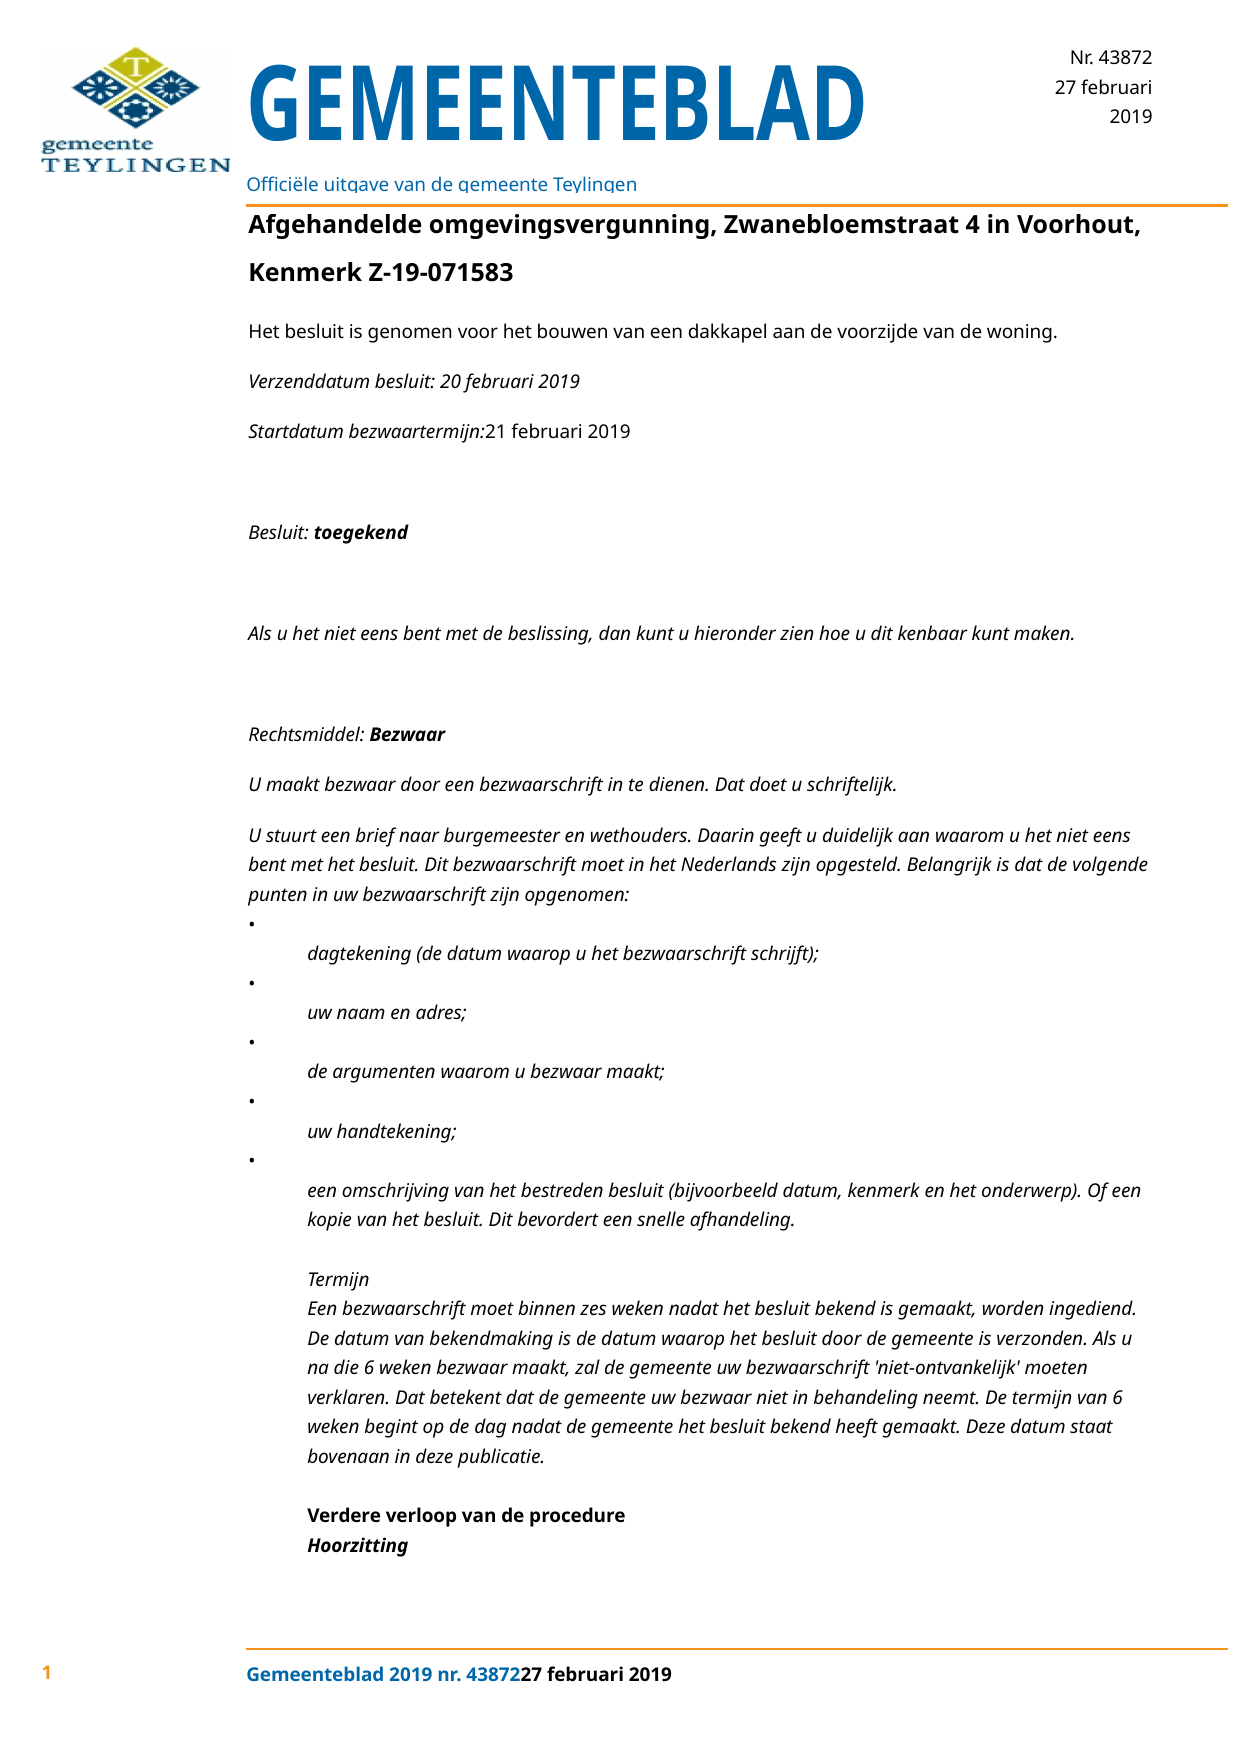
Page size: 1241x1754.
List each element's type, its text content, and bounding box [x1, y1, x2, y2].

list Verdere verloop van de procedure [248, 1502, 1152, 1528]
list Hoorzitting [248, 1532, 1152, 1558]
text U maakt bezwaar door een bezwaarschrift in te dienen. Dat doet u schriftelijk. [248, 772, 1152, 797]
text Afgehandelde omgevingsvergunning, Zwanebloemstraat 4 in Voorhout, Kenmerk Z-19-071583 [248, 207, 1152, 288]
text Rechtsmiddel: Bezwaar [248, 721, 1152, 747]
text Besluit: toegekend [248, 519, 1152, 545]
list Termijn [248, 1266, 1152, 1292]
picture [41, 47, 231, 172]
list uw naam en adres; [248, 999, 1152, 1025]
list Een bezwaarschrift moet binnen zes weken nadat het besluit bekend is gemaakt, worden ingediend. De datum van bekendmaking is de datum waarop het besluit door de gemeente is verzonden. Als u na die 6 weken bezwaar maakt, zal de gemeente uw bezwaarschrift 'niet-ontvankelijk' moeten verklaren. Dat betekent dat de gemeente uw bezwaar niet in behandeling neemt. De termijn van 6 weken begint op de dag nadat de gemeente het besluit bekend heeft gemaakt. Deze datum staat bovenaan in deze publicatie. [248, 1295, 1152, 1469]
list een omschrijving van het bestreden besluit (bijvoorbeeld datum, kenmerk en het onderwerp). Of een kopie van het besluit. Dit bevordert een snelle afhandeling. [248, 1177, 1152, 1232]
text Startdatum bezwaartermijn:21 februari 2019 [248, 419, 1152, 444]
text Als u het niet eens bent met de beslissing, dan kunt u hieronder zien hoe u dit kenbaar kunt maken. [248, 620, 1152, 646]
list de argumenten waarom u bezwaar maakt; [248, 1059, 1152, 1084]
list dagtekening (de datum waarop u het bezwaarschrift schrijft); [248, 940, 1152, 966]
text Het besluit is genomen voor het bouwen van een dakkapel aan de voorzijde van de woning. [248, 318, 1152, 344]
list uw handtekening; [248, 1118, 1152, 1144]
text Verzenddatum besluit: 20 februari 2019 [248, 368, 1152, 394]
text U stuurt een brief naar burgemeester en wethouders. Daarin geeft u duidelijk aan waarom u het niet eens bent met het besluit. Dit bezwaarschrift moet in het Nederlands zijn opgesteld. Belangrijk is dat de volgende punten in uw bezwaarschrift zijn opgenomen: [248, 822, 1152, 907]
